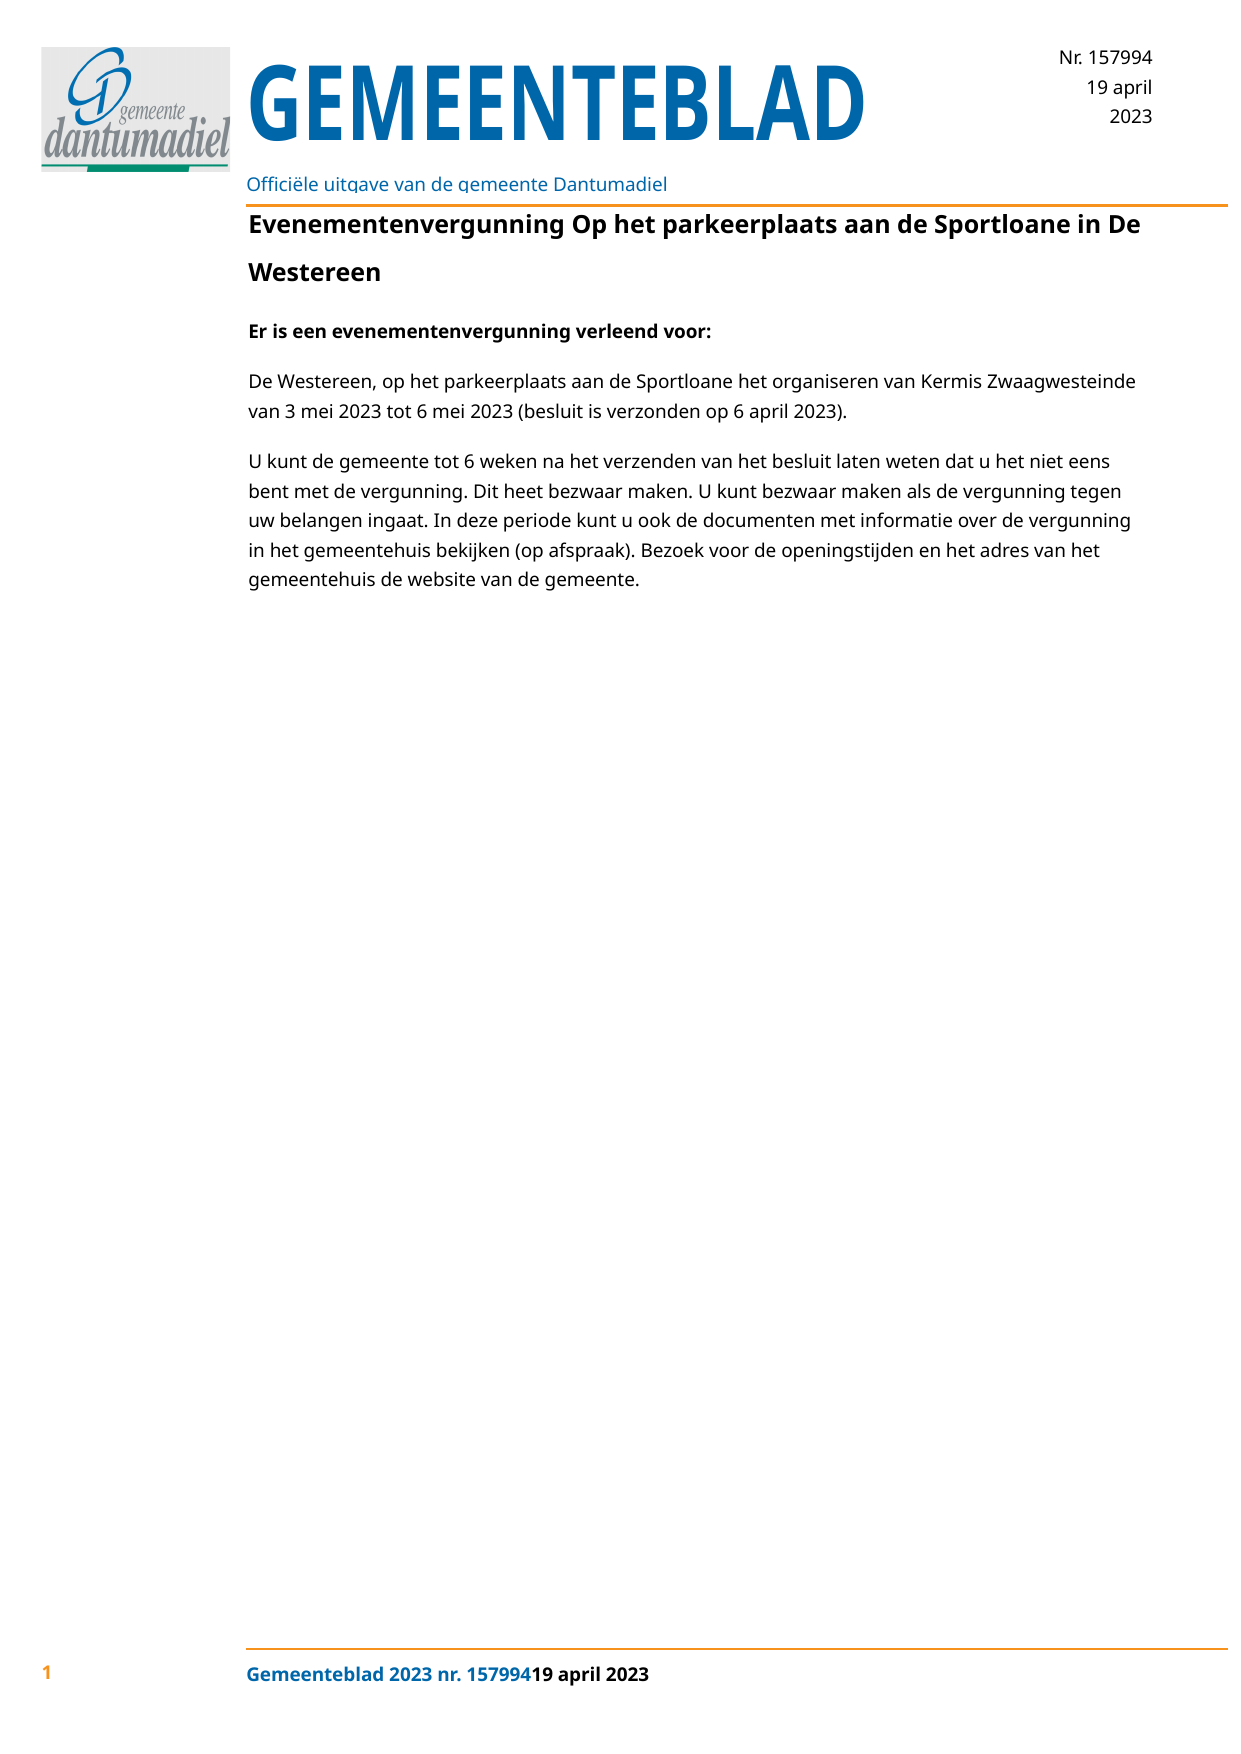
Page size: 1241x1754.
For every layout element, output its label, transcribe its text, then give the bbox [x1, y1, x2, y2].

picture [41, 47, 231, 172]
text De Westereen, op het parkeerplaats aan de Sportloane het organiseren van Kermis Zwaagwesteinde van 3 mei 2023 tot 6 mei 2023 (besluit is verzonden op 6 april 2023). [248, 368, 1152, 424]
text Evenementenvergunning Op het parkeerplaats aan de Sportloane in De Westereen [248, 207, 1152, 288]
text U kunt de gemeente tot 6 weken na het verzenden van het besluit laten weten dat u het niet eens bent met de vergunning. Dit heet bezwaar maken. U kunt bezwaar maken als de vergunning tegen uw belangen ingaat. In deze periode kunt u ook de documenten met informatie over de vergunning in het gemeentehuis bekijken (op afspraak). Bezoek voor de openingstijden en het adres van het gemeentehuis de website van de gemeente. [248, 448, 1152, 592]
text Er is een evenementenvergunning verleend voor: [248, 318, 1152, 344]
